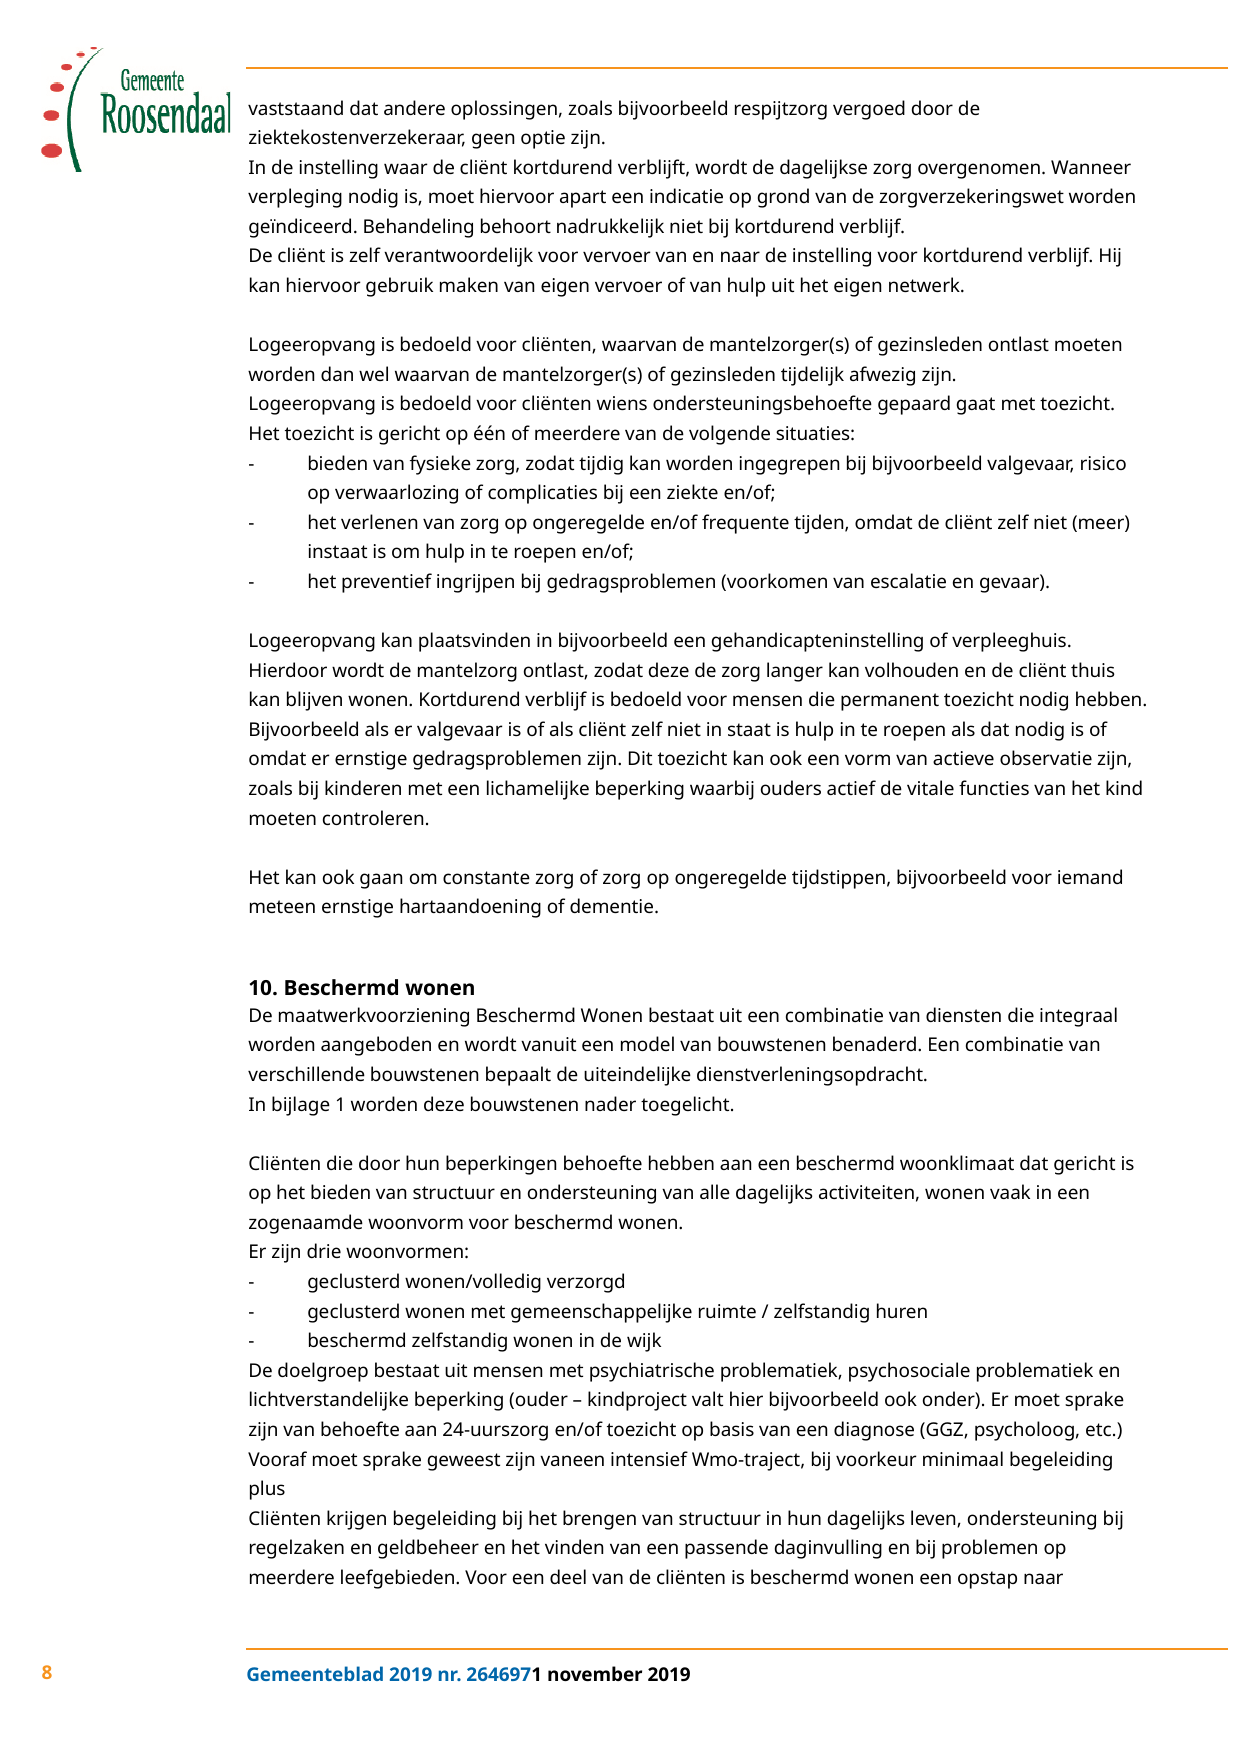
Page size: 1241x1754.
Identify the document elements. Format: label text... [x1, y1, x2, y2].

picture [41, 47, 231, 172]
list bieden van fysieke zorg, zodat tijdig kan worden ingegrepen bij bijvoorbeeld valgevaar, risico op verwaarlozing of complicaties bij een ziekte en/of; [248, 450, 1152, 505]
text vaststaand dat andere oplossingen, zoals bijvoorbeeld respijtzorg vergoed door de ziektekostenverzekeraar, geen optie zijn. [248, 95, 1152, 150]
text In bijlage 1 worden deze bouwstenen nader toegelicht. [248, 1091, 1152, 1116]
list geclusterd wonen met gemeenschappelijke ruimte / zelfstandig huren [248, 1298, 1152, 1323]
text Het kan ook gaan om constante zorg of zorg op ongeregelde tijdstippen, bijvoorbeeld voor iemand meteen ernstige hartaandoening of dementie. [248, 864, 1152, 919]
text Vooraf moet sprake geweest zijn vaneen intensief Wmo-traject, bij voorkeur minimaal begeleiding plus [248, 1446, 1152, 1501]
text De doelgroep bestaat uit mensen met psychiatrische problematiek, psychosociale problematiek en lichtverstandelijke beperking (ouder – kindproject valt hier bijvoorbeeld ook onder). Er moet sprake zijn van behoefte aan 24-uurszorg en/of toezicht op basis van een diagnose (GGZ, psycholoog, etc.) [248, 1357, 1152, 1442]
list geclusterd wonen/volledig verzorgd [248, 1268, 1152, 1294]
text In de instelling waar de cliënt kortdurend verblijft, wordt de dagelijkse zorg overgenomen. Wanneer verpleging nodig is, moet hiervoor apart een indicatie op grond van de zorgverzekeringswet worden geïndiceerd. Behandeling behoort nadrukkelijk niet bij kortdurend verblijf. [248, 154, 1152, 239]
text Cliënten die door hun beperkingen behoefte hebben aan een beschermd woonklimaat dat gericht is op het bieden van structuur en ondersteuning van alle dagelijks activiteiten, wonen vaak in een zogenaamde woonvorm voor beschermd wonen. [248, 1150, 1152, 1235]
text Er zijn drie woonvormen: [248, 1239, 1152, 1264]
text Logeeropvang is bedoeld voor cliënten, waarvan de mantelzorger(s) of gezinsleden ontlast moeten worden dan wel waarvan de mantelzorger(s) of gezinsleden tijdelijk afwezig zijn. [248, 331, 1152, 387]
text De maatwerkvoorziening Beschermd Wonen bestaat uit een combinatie van diensten die integraal worden aangeboden en wordt vanuit een model van bouwstenen benaderd. Een combinatie van verschillende bouwstenen bepaalt de uiteindelijke dienstverleningsopdracht. [248, 1002, 1152, 1087]
text Logeeropvang kan plaatsvinden in bijvoorbeeld een gehandicapteninstelling of verpleeghuis. Hierdoor wordt de mantelzorg ontlast, zodat deze de zorg langer kan volhouden en de cliënt thuis kan blijven wonen. Kortdurend verblijf is bedoeld voor mensen die permanent toezicht nodig hebben. Bijvoorbeeld als er valgevaar is of als cliënt zelf niet in staat is hulp in te roepen als dat nodig is of omdat er ernstige gedragsproblemen zijn. Dit toezicht kan ook een vorm van actieve observatie zijn, zoals bij kinderen met een lichamelijke beperking waarbij ouders actief de vitale functies van het kind moeten controleren. [248, 627, 1152, 831]
text Cliënten krijgen begeleiding bij het brengen van structuur in hun dagelijks leven, ondersteuning bij regelzaken en geldbeheer en het vinden van een passende daginvulling en bij problemen op meerdere leefgebieden. Voor een deel van de cliënten is beschermd wonen een opstap naar [248, 1505, 1152, 1590]
text Logeeropvang is bedoeld voor cliënten wiens ondersteuningsbehoefte gepaard gaat met toezicht. Het toezicht is gericht op één of meerdere van de volgende situaties: [248, 391, 1152, 446]
list beschermd zelfstandig wonen in de wijk [248, 1327, 1152, 1353]
text 10. Beschermd wonen [248, 973, 1152, 1002]
text De cliënt is zelf verantwoordelijk voor vervoer van en naar de instelling voor kortdurend verblijf. Hij kan hiervoor gebruik maken van eigen vervoer of van hulp uit het eigen netwerk. [248, 243, 1152, 298]
list het verlenen van zorg op ongeregelde en/of frequente tijden, omdat de cliënt zelf niet (meer) instaat is om hulp in te roepen en/of; [248, 509, 1152, 564]
list het preventief ingrijpen bij gedragsproblemen (voorkomen van escalatie en gevaar). [248, 568, 1152, 594]
